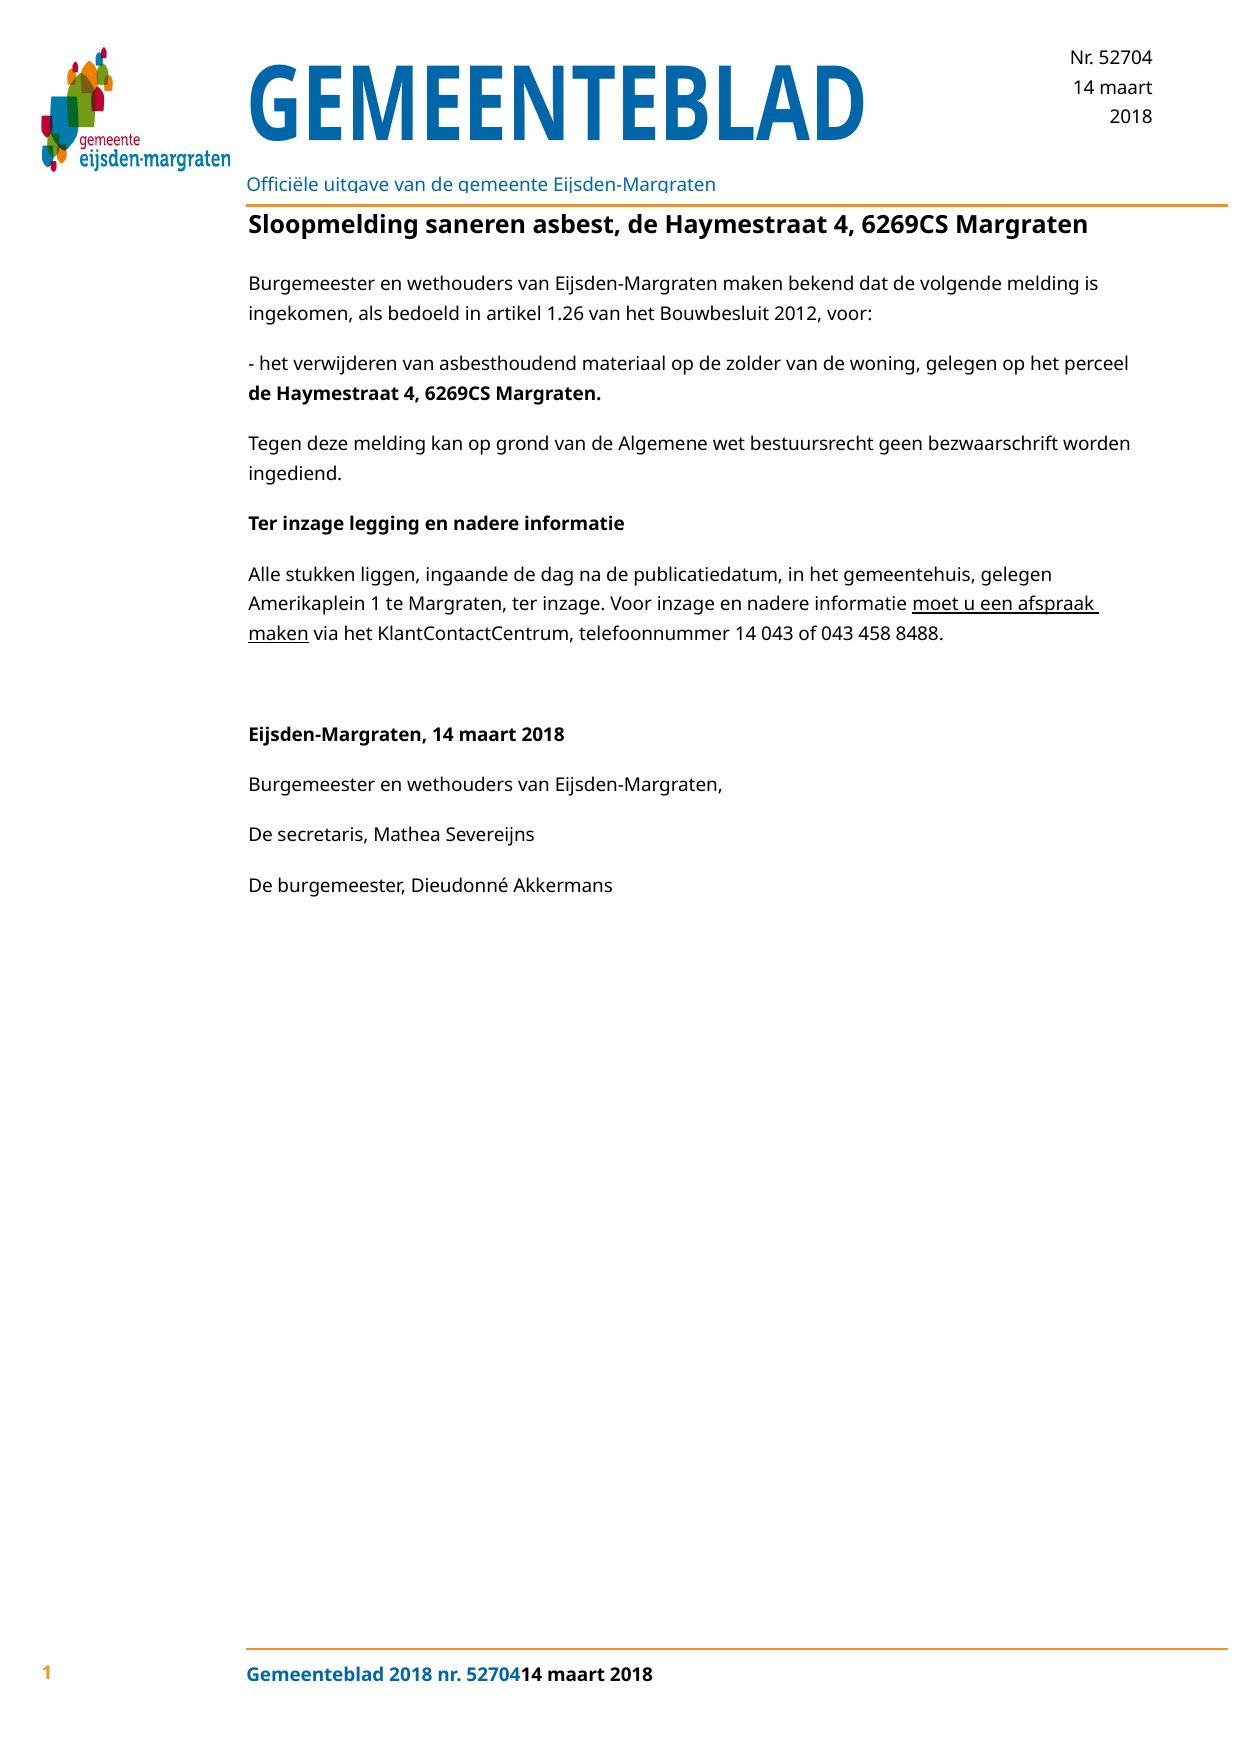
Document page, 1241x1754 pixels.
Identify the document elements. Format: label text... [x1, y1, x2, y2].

text Eijsden-Margraten, 14 maart 2018 [248, 721, 1152, 746]
text De burgemeester, Dieudonné Akkermans [248, 872, 1152, 898]
text De secretaris, Mathea Severeijns [248, 822, 1152, 847]
text Burgemeester en wethouders van Eijsden-Margraten maken bekend dat de volgende melding is ingekomen, als bedoeld in artikel 1.26 van het Bouwbesluit 2012, voor: [248, 270, 1152, 326]
picture [41, 47, 231, 172]
text Alle stukken liggen, ingaande de dag na de publicatiedatum, in het gemeentehuis, gelegen Amerikaplein 1 te Margraten, ter inzage. Voor inzage en nadere informatie moet u een afspraak maken via het KlantContactCentrum, telefoonnummer 14 043 of 043 458 8488. [248, 561, 1152, 646]
text Sloopmelding saneren asbest, de Haymestraat 4, 6269CS Margraten [248, 207, 1152, 241]
text Tegen deze melding kan op grond van de Algemene wet bestuursrecht geen bezwaarschrift worden ingediend. [248, 430, 1152, 486]
text Ter inzage legging en nadere informatie [248, 510, 1152, 536]
text - het verwijderen van asbesthoudend materiaal op de zolder van de woning, gelegen op het perceel de Haymestraat 4, 6269CS Margraten. [248, 350, 1152, 406]
text Burgemeester en wethouders van Eijsden-Margraten, [248, 771, 1152, 797]
